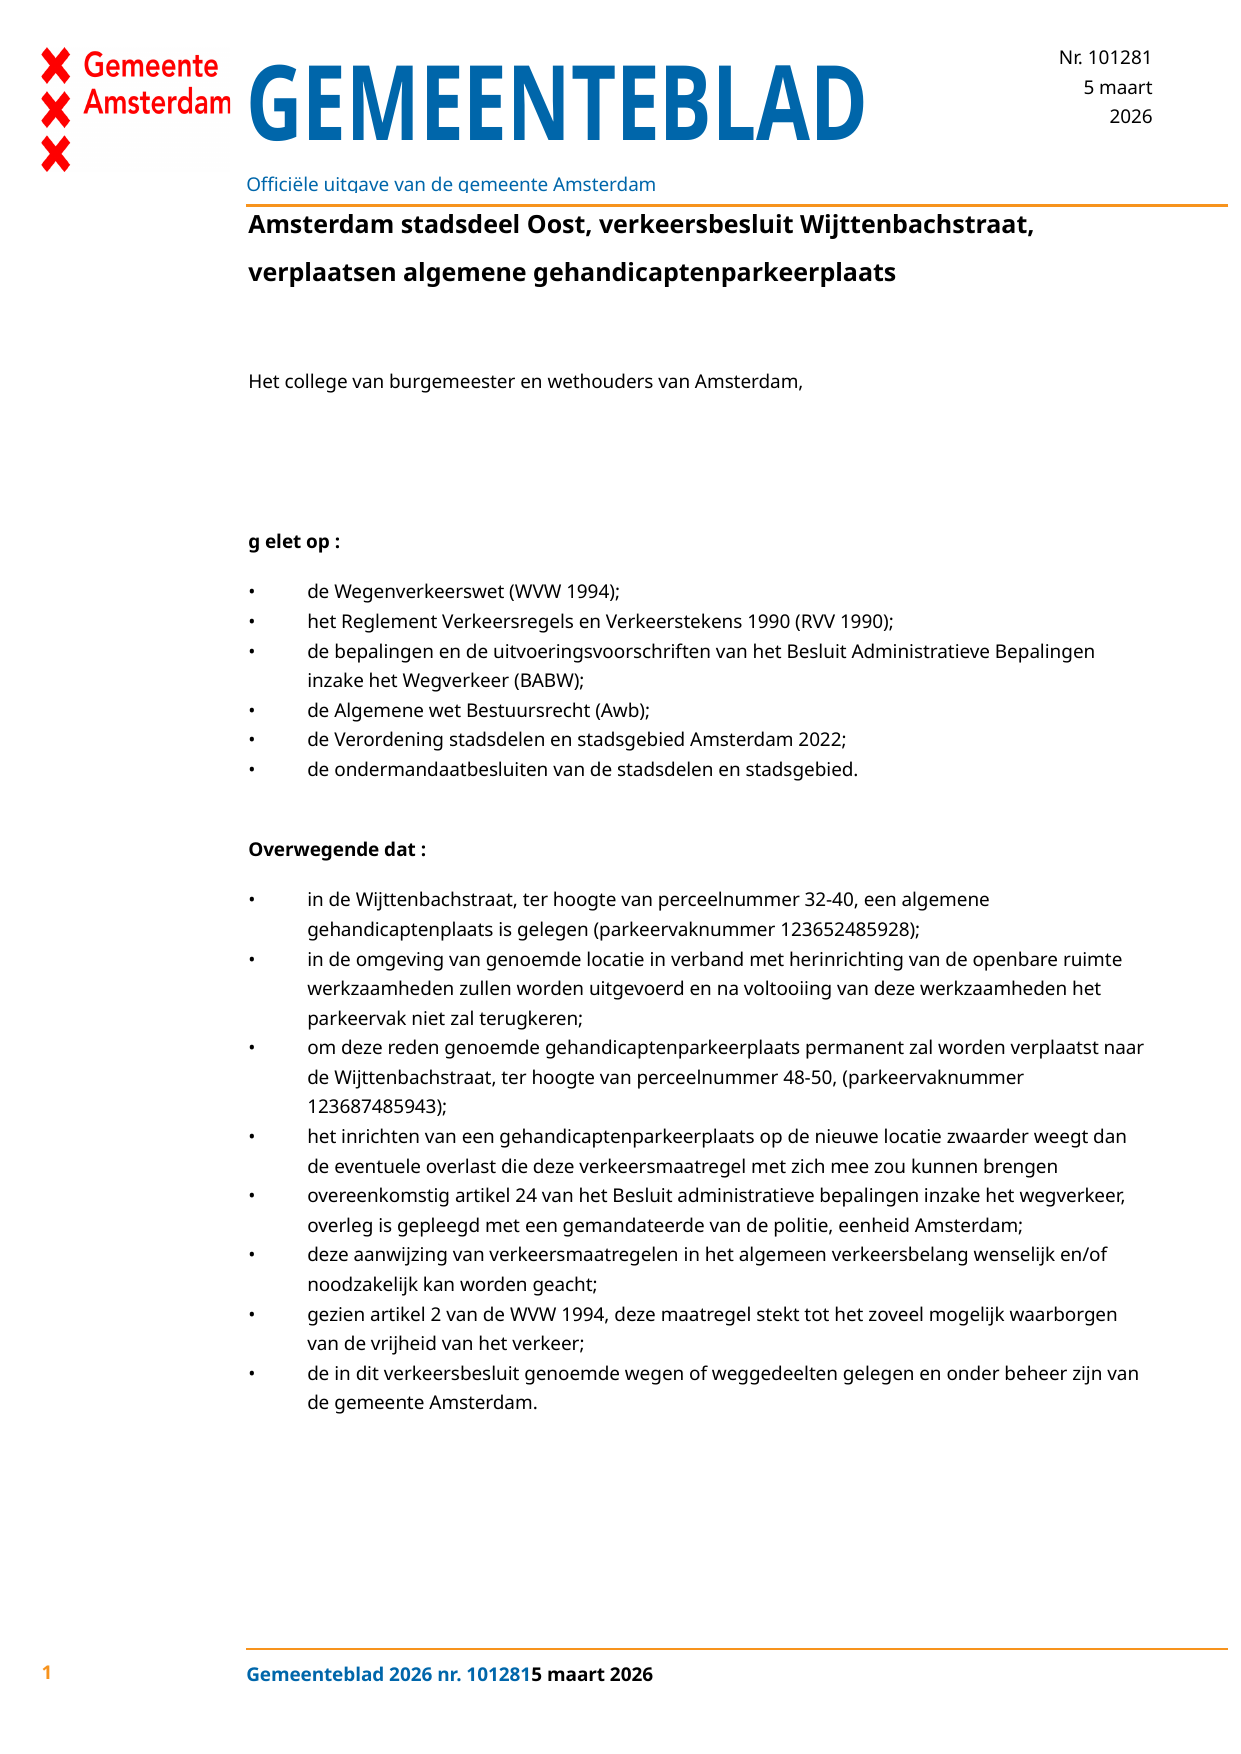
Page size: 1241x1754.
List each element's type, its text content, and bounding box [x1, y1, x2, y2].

list het inrichten van een gehandicaptenparkeerplaats op de nieuwe locatie zwaarder weegt dan de eventuele overlast die deze verkeersmaatregel met zich mee zou kunnen brengen [248, 1123, 1152, 1178]
list de bepalingen en de uitvoeringsvoorschriften van het Besluit Administratieve Bepalingen inzake het Wegverkeer (BABW); [248, 638, 1152, 693]
text Het college van burgemeester en wethouders van Amsterdam, [248, 368, 1152, 394]
list gezien artikel 2 van de WVW 1994, deze maatregel stekt tot het zoveel mogelijk waarborgen van de vrijheid van het verkeer; [248, 1301, 1152, 1356]
list in de omgeving van genoemde locatie in verband met herinrichting van de openbare ruimte werkzaamheden zullen worden uitgevoerd en na voltooiing van deze werkzaamheden het parkeervak niet zal terugkeren; [248, 946, 1152, 1031]
list het Reglement Verkeersregels en Verkeerstekens 1990 (RVV 1990); [248, 608, 1152, 634]
list de Wegenverkeerswet (WVW 1994); [248, 579, 1152, 604]
list de Verordening stadsdelen en stadsgebied Amsterdam 2022; [248, 727, 1152, 752]
text Overwegende dat : [248, 836, 1152, 862]
picture [41, 47, 231, 172]
list de ondermandaatbesluiten van de stadsdelen en stadsgebied. [248, 756, 1152, 782]
list om deze reden genoemde gehandicaptenparkeerplaats permanent zal worden verplaatst naar de Wijttenbachstraat, ter hoogte van perceelnummer 48-50, (parkeervaknummer 123687485943); [248, 1034, 1152, 1119]
list deze aanwijzing van verkeersmaatregelen in het algemeen verkeersbelang wenselijk en/of noodzakelijk kan worden geacht; [248, 1242, 1152, 1297]
list in de Wijttenbachstraat, ter hoogte van perceelnummer 32-40, een algemene gehandicaptenplaats is gelegen (parkeervaknummer 123652485928); [248, 887, 1152, 942]
list overeenkomstig artikel 24 van het Besluit administratieve bepalingen inzake het wegverkeer, overleg is gepleegd met een gemandateerde van de politie, eenheid Amsterdam; [248, 1182, 1152, 1238]
list de in dit verkeersbesluit genoemde wegen of weggedeelten gelegen en onder beheer zijn van de gemeente Amsterdam. [248, 1360, 1152, 1415]
list de Algemene wet Bestuursrecht (Awb); [248, 697, 1152, 723]
text Amsterdam stadsdeel Oost, verkeersbesluit Wijttenbachstraat, verplaatsen algemene gehandicaptenparkeerplaats [248, 207, 1152, 288]
text g elet op : [248, 528, 1152, 554]
